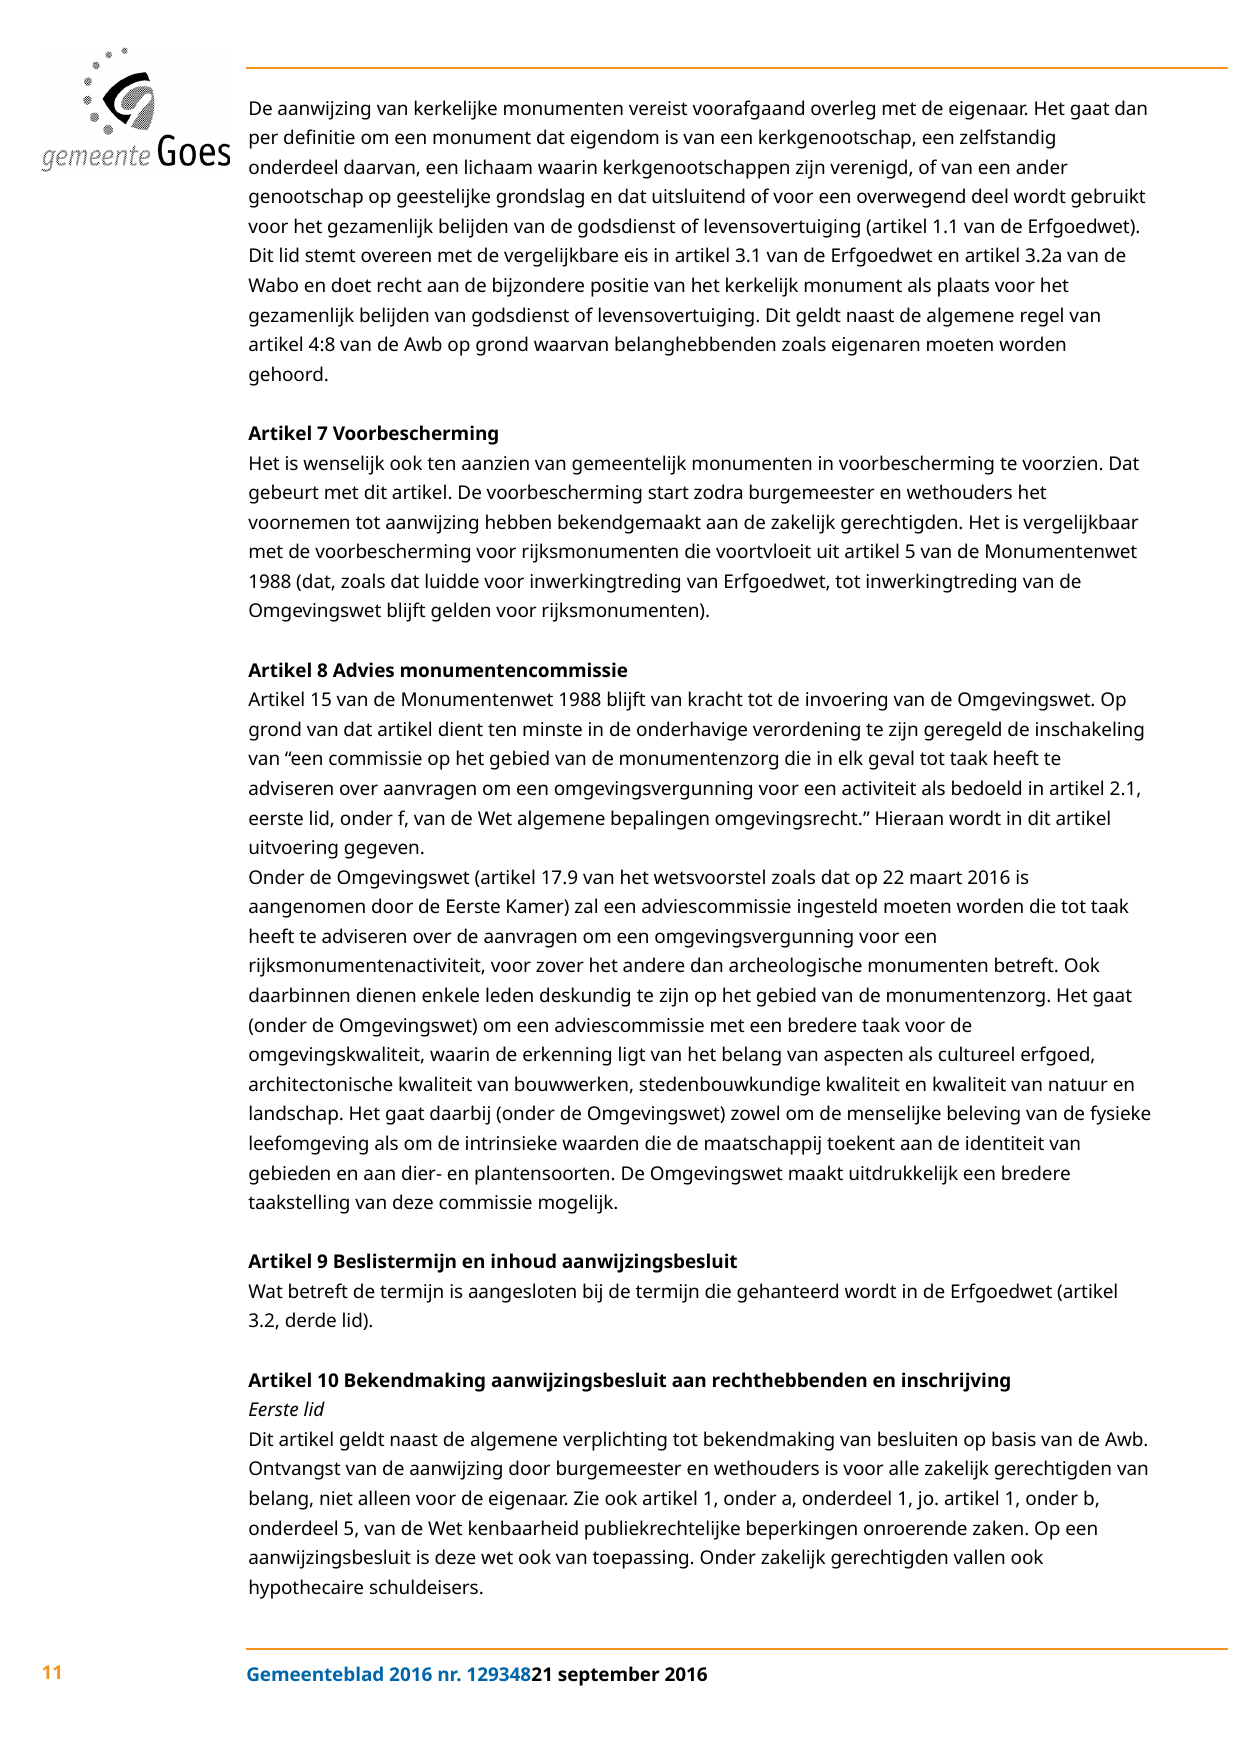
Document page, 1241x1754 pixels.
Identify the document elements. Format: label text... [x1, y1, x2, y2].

text Wat betreft de termijn is aangesloten bij de termijn die gehanteerd wordt in de Erfgoedwet (artikel 3.2, derde lid). [248, 1278, 1152, 1333]
picture [41, 47, 231, 172]
text Artikel 7 Voorbescherming [248, 420, 1152, 446]
text De aanwijzing van kerkelijke monumenten vereist voorafgaand overleg met de eigenaar. Het gaat dan per definitie om een monument dat eigendom is van een kerkgenootschap, een zelfstandig onderdeel daarvan, een lichaam waarin kerkgenootschappen zijn verenigd, of van een ander genootschap op geestelijke grondslag en dat uitsluitend of voor een overwegend deel wordt gebruikt voor het gezamenlijk belijden van de godsdienst of levensovertuiging (artikel 1.1 van de Erfgoedwet). Dit lid stemt overeen met de vergelijkbare eis in artikel 3.1 van de Erfgoedwet en artikel 3.2a van de Wabo en doet recht aan de bijzondere positie van het kerkelijk monument als plaats voor het gezamenlijk belijden van godsdienst of levensovertuiging. Dit geldt naast de algemene regel van artikel 4:8 van de Awb op grond waarvan belanghebbenden zoals eigenaren moeten worden gehoord. [248, 95, 1152, 387]
text Artikel 10 Bekendmaking aanwijzingsbesluit aan rechthebbenden en inschrijving [248, 1367, 1152, 1393]
text Dit artikel geldt naast de algemene verplichting tot bekendmaking van besluiten op basis van de Awb. Ontvangst van de aanwijzing door burgemeester en wethouders is voor alle zakelijk gerechtigden van belang, niet alleen voor de eigenaar. Zie ook artikel 1, onder a, onderdeel 1, jo. artikel 1, onder b, onderdeel 5, van de Wet kenbaarheid publiekrechtelijke beperkingen onroerende zaken. Op een aanwijzingsbesluit is deze wet ook van toepassing. Onder zakelijk gerechtigden vallen ook hypothecaire schuldeisers. [248, 1426, 1152, 1600]
text Artikel 9 Beslistermijn en inhoud aanwijzingsbesluit [248, 1248, 1152, 1274]
text Onder de Omgevingswet (artikel 17.9 van het wetsvoorstel zoals dat op 22 maart 2016 is aangenomen door de Eerste Kamer) zal een adviescommissie ingesteld moeten worden die tot taak heeft te adviseren over de aanvragen om een omgevingsvergunning voor een rijksmonumentenactiviteit, voor zover het andere dan archeologische monumenten betreft. Ook daarbinnen dienen enkele leden deskundig te zijn op het gebied van de monumentenzorg. Het gaat (onder de Omgevingswet) om een adviescommissie met een bredere taak voor de omgevingskwaliteit, waarin de erkenning ligt van het belang van aspecten als cultureel erfgoed, architectonische kwaliteit van bouwwerken, stedenbouwkundige kwaliteit en kwaliteit van natuur en landschap. Het gaat daarbij (onder de Omgevingswet) zowel om de menselijke beleving van de fysieke leefomgeving als om de intrinsieke waarden die de maatschappij toekent aan de identiteit van gebieden en aan dier- en plantensoorten. De Omgevingswet maakt uitdrukkelijk een bredere taakstelling van deze commissie mogelijk. [248, 864, 1152, 1215]
text Eerste lid [248, 1396, 1152, 1422]
text Artikel 15 van de Monumentenwet 1988 blijft van kracht tot de invoering van de Omgevingswet. Op grond van dat artikel dient ten minste in de onderhavige verordening te zijn geregeld de inschakeling van “een commissie op het gebied van de monumentenzorg die in elk geval tot taak heeft te adviseren over aanvragen om een omgevingsvergunning voor een activiteit als bedoeld in artikel 2.1, eerste lid, onder f, van de Wet algemene bepalingen omgevingsrecht.” Hieraan wordt in dit artikel uitvoering gegeven. [248, 686, 1152, 860]
text Artikel 8 Advies monumentencommissie [248, 657, 1152, 683]
text Het is wenselijk ook ten aanzien van gemeentelijk monumenten in voorbescherming te voorzien. Dat gebeurt met dit artikel. De voorbescherming start zodra burgemeester en wethouders het voornemen tot aanwijzing hebben bekendgemaakt aan de zakelijk gerechtigden. Het is vergelijkbaar met de voorbescherming voor rijksmonumenten die voortvloeit uit artikel 5 van de Monumentenwet 1988 (dat, zoals dat luidde voor inwerkingtreding van Erfgoedwet, tot inwerkingtreding van de Omgevingswet blijft gelden voor rijksmonumenten). [248, 450, 1152, 623]
